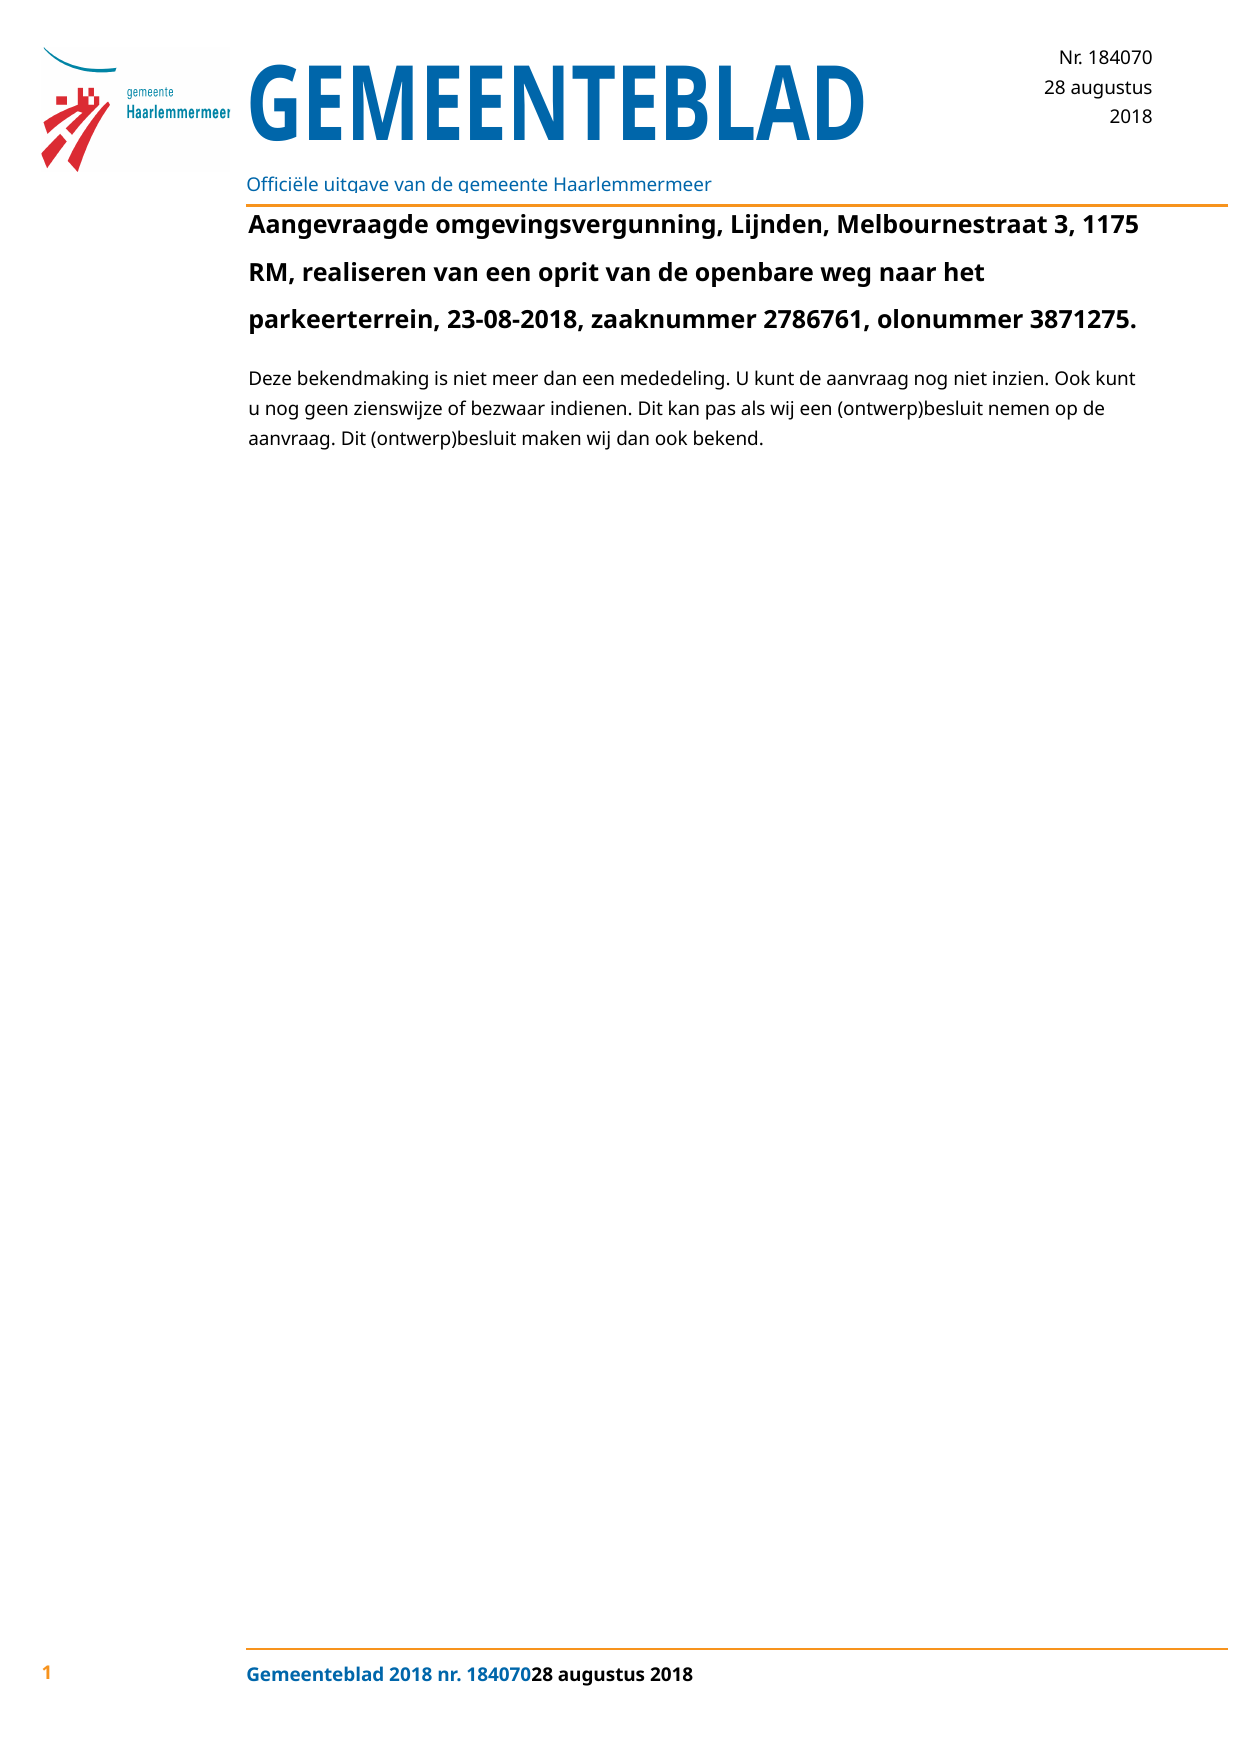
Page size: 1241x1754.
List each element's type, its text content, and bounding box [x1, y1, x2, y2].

picture [41, 47, 231, 172]
text Aangevraagde omgevingsvergunning, Lijnden, Melbournestraat 3, 1175 RM, realiseren van een oprit van de openbare weg naar het parkeerterrein, 23-08-2018, zaaknummer 2786761, olonummer 3871275. [248, 207, 1152, 336]
text Deze bekendmaking is niet meer dan een mededeling. U kunt de aanvraag nog niet inzien. Ook kunt u nog geen zienswijze of bezwaar indienen. Dit kan pas als wij een (ontwerp)besluit nemen op de aanvraag. Dit (ontwerp)besluit maken wij dan ook bekend. [248, 366, 1152, 450]
